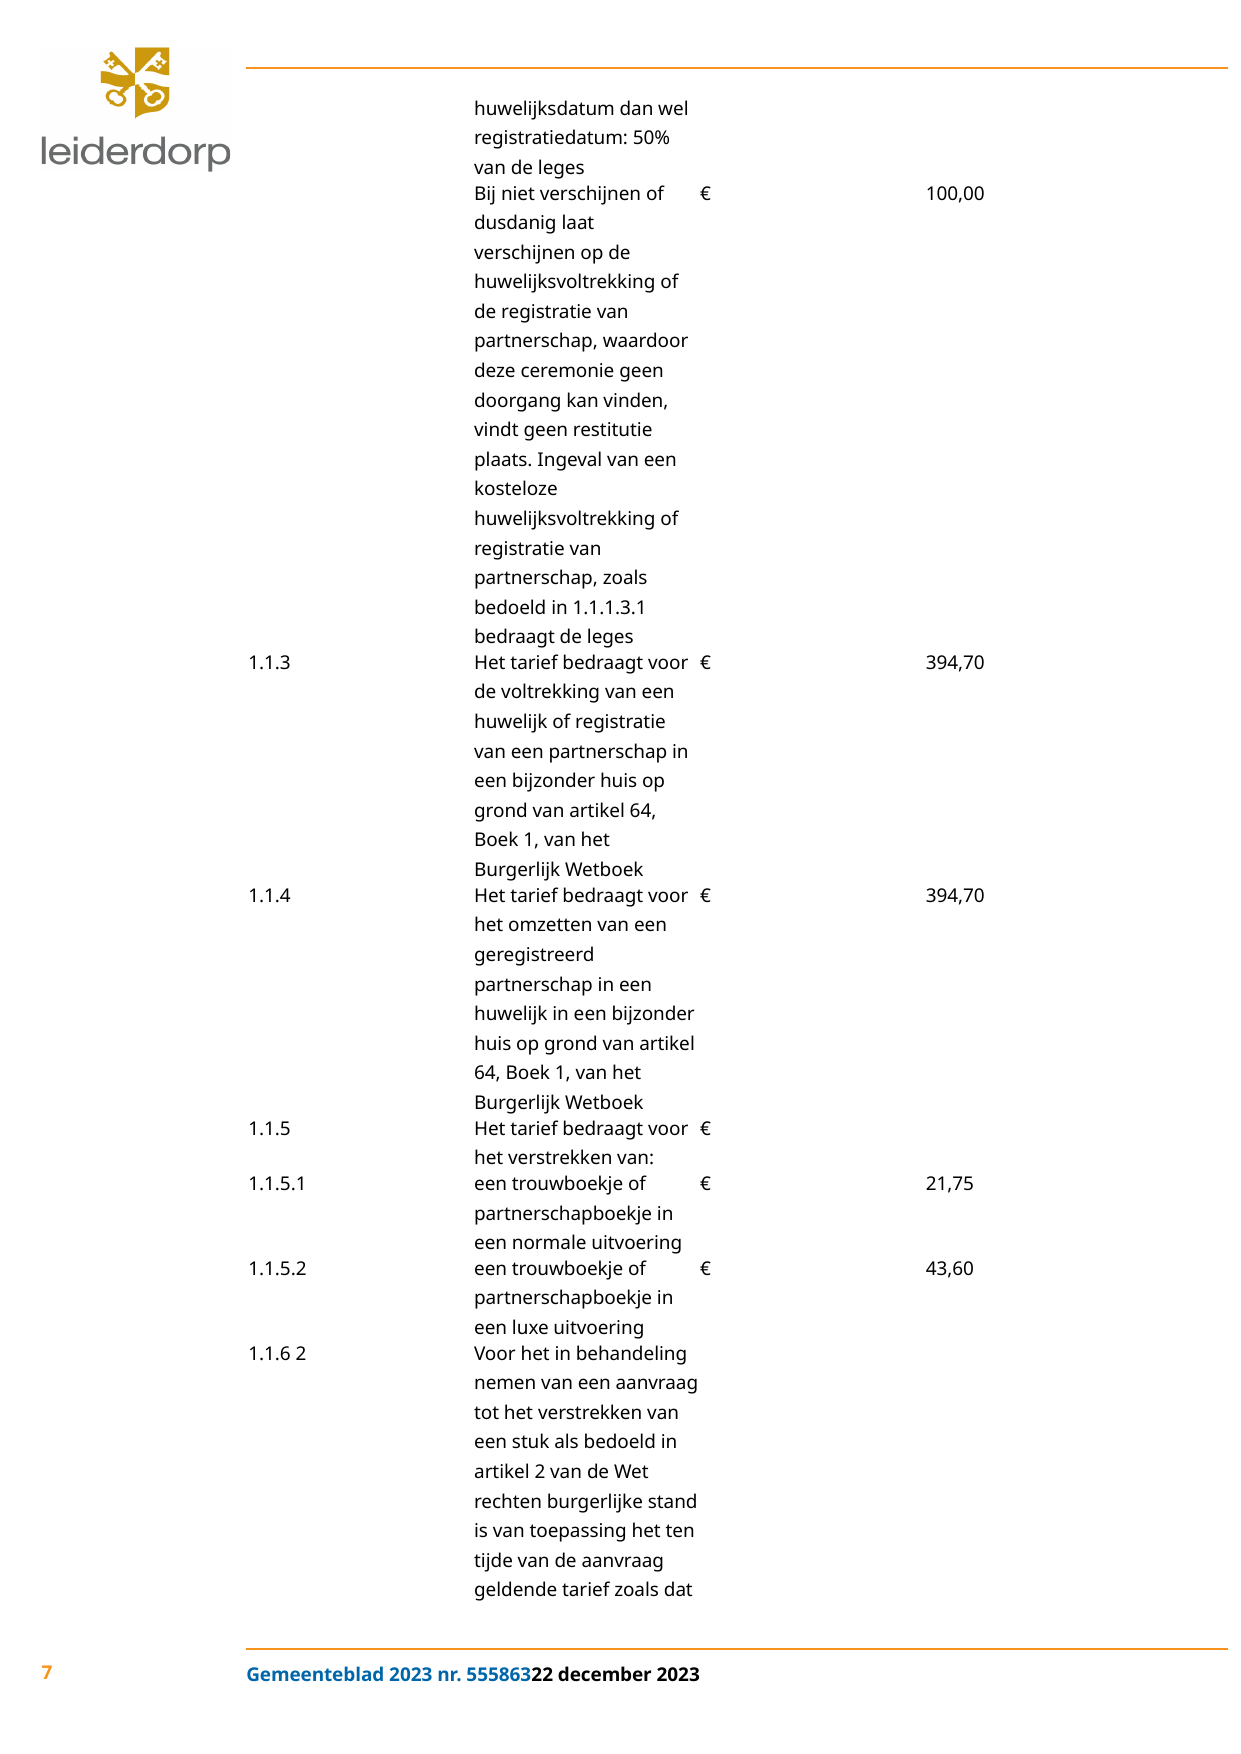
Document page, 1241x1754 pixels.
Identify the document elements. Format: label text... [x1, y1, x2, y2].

table_cell een trouwboekje of partnerschapboekje in een luxe uitvoering [474, 1255, 700, 1340]
table_cell [248, 180, 474, 649]
table_cell 394,70 [926, 882, 1152, 1115]
table_cell € [700, 649, 926, 882]
table_cell € [700, 1115, 926, 1170]
table_cell 1.1.5.2 [248, 1255, 474, 1340]
picture [41, 47, 231, 172]
table_cell Het tarief bedraagt voor het omzetten van een geregistreerd partnerschap in een huwelijk in een bijzonder huis op grond van artikel 64, Boek 1, van het Burgerlijk Wetboek [474, 882, 700, 1115]
table_cell 394,70 [926, 649, 1152, 882]
table_cell [700, 1340, 926, 1602]
table_cell 1.1.3 [248, 649, 474, 882]
table_cell € [700, 1170, 926, 1255]
table_cell 21,75 [926, 1170, 1152, 1255]
table_cell [248, 95, 474, 180]
table_cell [926, 95, 1152, 180]
table_cell [700, 95, 926, 180]
table_cell huwelijksdatum dan wel registratiedatum: 50% van de leges [474, 95, 700, 180]
table_cell [926, 1340, 1152, 1602]
table_cell Het tarief bedraagt voor de voltrekking van een huwelijk of registratie van een partnerschap in een bijzonder huis op grond van artikel 64, Boek 1, van het Burgerlijk Wetboek [474, 649, 700, 882]
table_cell Voor het in behandeling nemen van een aanvraag tot het verstrekken van een stuk als bedoeld in artikel 2 van de Wet rechten burgerlijke stand is van toepassing het ten tijde van de aanvraag geldende tarief zoals dat [474, 1340, 700, 1602]
table_cell 1.1.4 [248, 882, 474, 1115]
table_cell € [700, 882, 926, 1115]
table_cell 1.1.5.1 [248, 1170, 474, 1255]
table_cell Bij niet verschijnen of dusdanig laat verschijnen op de huwelijksvoltrekking of de registratie van partnerschap, waardoor deze ceremonie geen doorgang kan vinden, vindt geen restitutie plaats. Ingeval van een kosteloze huwelijksvoltrekking of registratie van partnerschap, zoals bedoeld in 1.1.1.3.1 bedraagt de leges [474, 180, 700, 649]
table_cell een trouwboekje of partnerschapboekje in een normale uitvoering [474, 1170, 700, 1255]
table_cell 43,60 [926, 1255, 1152, 1340]
table_cell Het tarief bedraagt voor het verstrekken van: [474, 1115, 700, 1170]
table_cell 100,00 [926, 180, 1152, 649]
table_cell 1.1.6 2 [248, 1340, 474, 1602]
table_cell [926, 1115, 1152, 1170]
table_cell € [700, 1255, 926, 1340]
table_cell € [700, 180, 926, 649]
table_cell 1.1.5 [248, 1115, 474, 1170]
